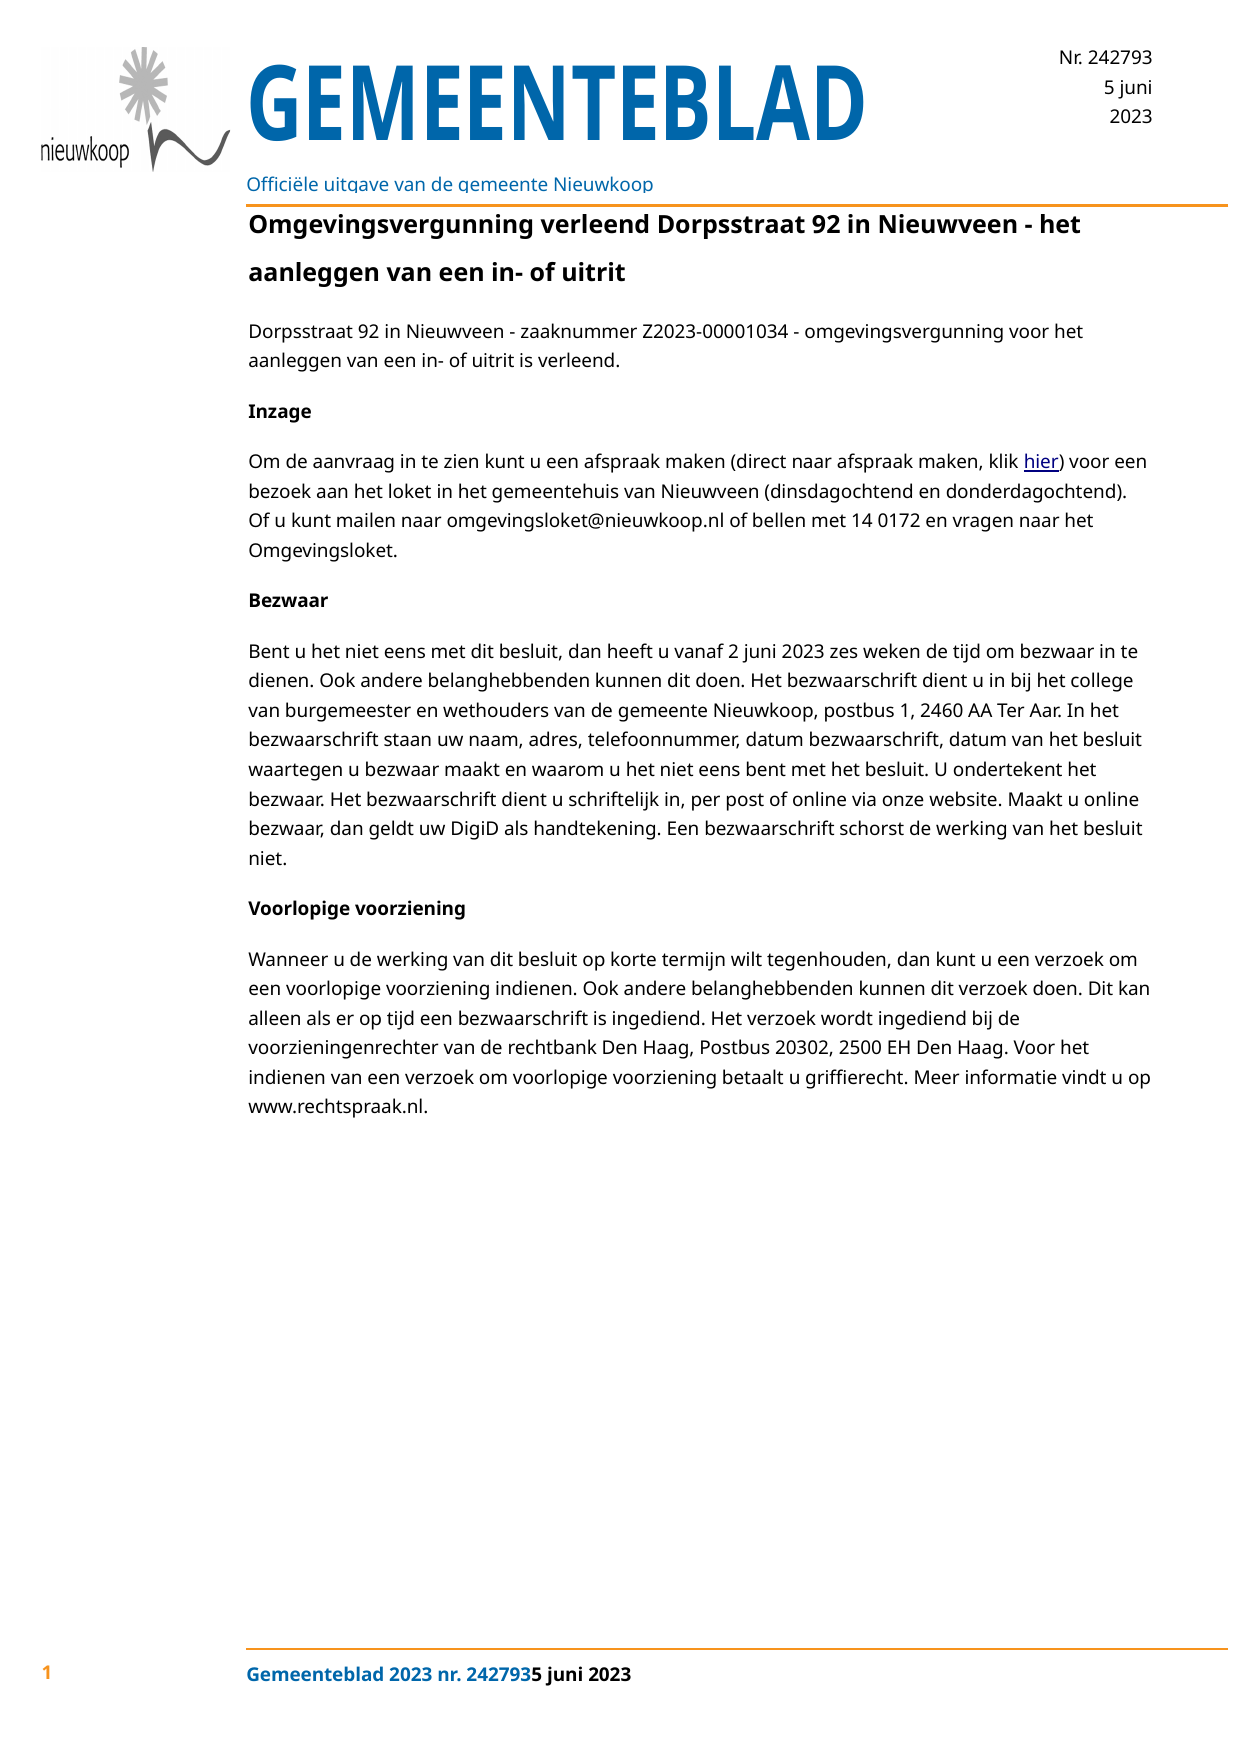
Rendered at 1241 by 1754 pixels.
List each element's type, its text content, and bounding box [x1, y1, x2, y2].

text Bezwaar [248, 587, 1152, 613]
text Bent u het niet eens met dit besluit, dan heeft u vanaf 2 juni 2023 zes weken de tijd om bezwaar in te dienen. Ook andere belanghebbenden kunnen dit doen. Het bezwaarschrift dient u in bij het college van burgemeester en wethouders van de gemeente Nieuwkoop, postbus 1, 2460 AA Ter Aar. In het bezwaarschrift staan uw naam, adres, telefoonnummer, datum bezwaarschrift, datum van het besluit waartegen u bezwaar maakt en waarom u het niet eens bent met het besluit. U ondertekent het bezwaar. Het bezwaarschrift dient u schriftelijk in, per post of online via onze website. Maakt u online bezwaar, dan geldt uw DigiD als handtekening. Een bezwaarschrift schorst de werking van het besluit niet. [248, 638, 1152, 871]
picture [41, 47, 231, 172]
text Om de aanvraag in te zien kunt u een afspraak maken (direct naar afspraak maken, klik hier) voor een bezoek aan het loket in het gemeentehuis van Nieuwveen (dinsdagochtend en donderdagochtend). Of u kunt mailen naar omgevingsloket@nieuwkoop.nl of bellen met 14 0172 en vragen naar het Omgevingsloket. [248, 448, 1152, 563]
text Voorlopige voorziening [248, 895, 1152, 921]
text Omgevingsvergunning verleend Dorpsstraat 92 in Nieuwveen - het aanleggen van een in- of uitrit [248, 207, 1152, 288]
text Inzage [248, 398, 1152, 424]
text Dorpsstraat 92 in Nieuwveen - zaaknummer Z2023-00001034 - omgevingsvergunning voor het aanleggen van een in- of uitrit is verleend. [248, 318, 1152, 373]
text Wanneer u de werking van dit besluit op korte termijn wilt tegenhouden, dan kunt u een verzoek om een voorlopige voorziening indienen. Ook andere belanghebbenden kunnen dit verzoek doen. Dit kan alleen als er op tijd een bezwaarschrift is ingediend. Het verzoek wordt ingediend bij de voorzieningenrechter van de rechtbank Den Haag, Postbus 20302, 2500 EH Den Haag. Voor het indienen van een verzoek om voorlopige voorziening betaalt u griffierecht. Meer informatie vindt u op www.rechtspraak.nl. [248, 946, 1152, 1119]
